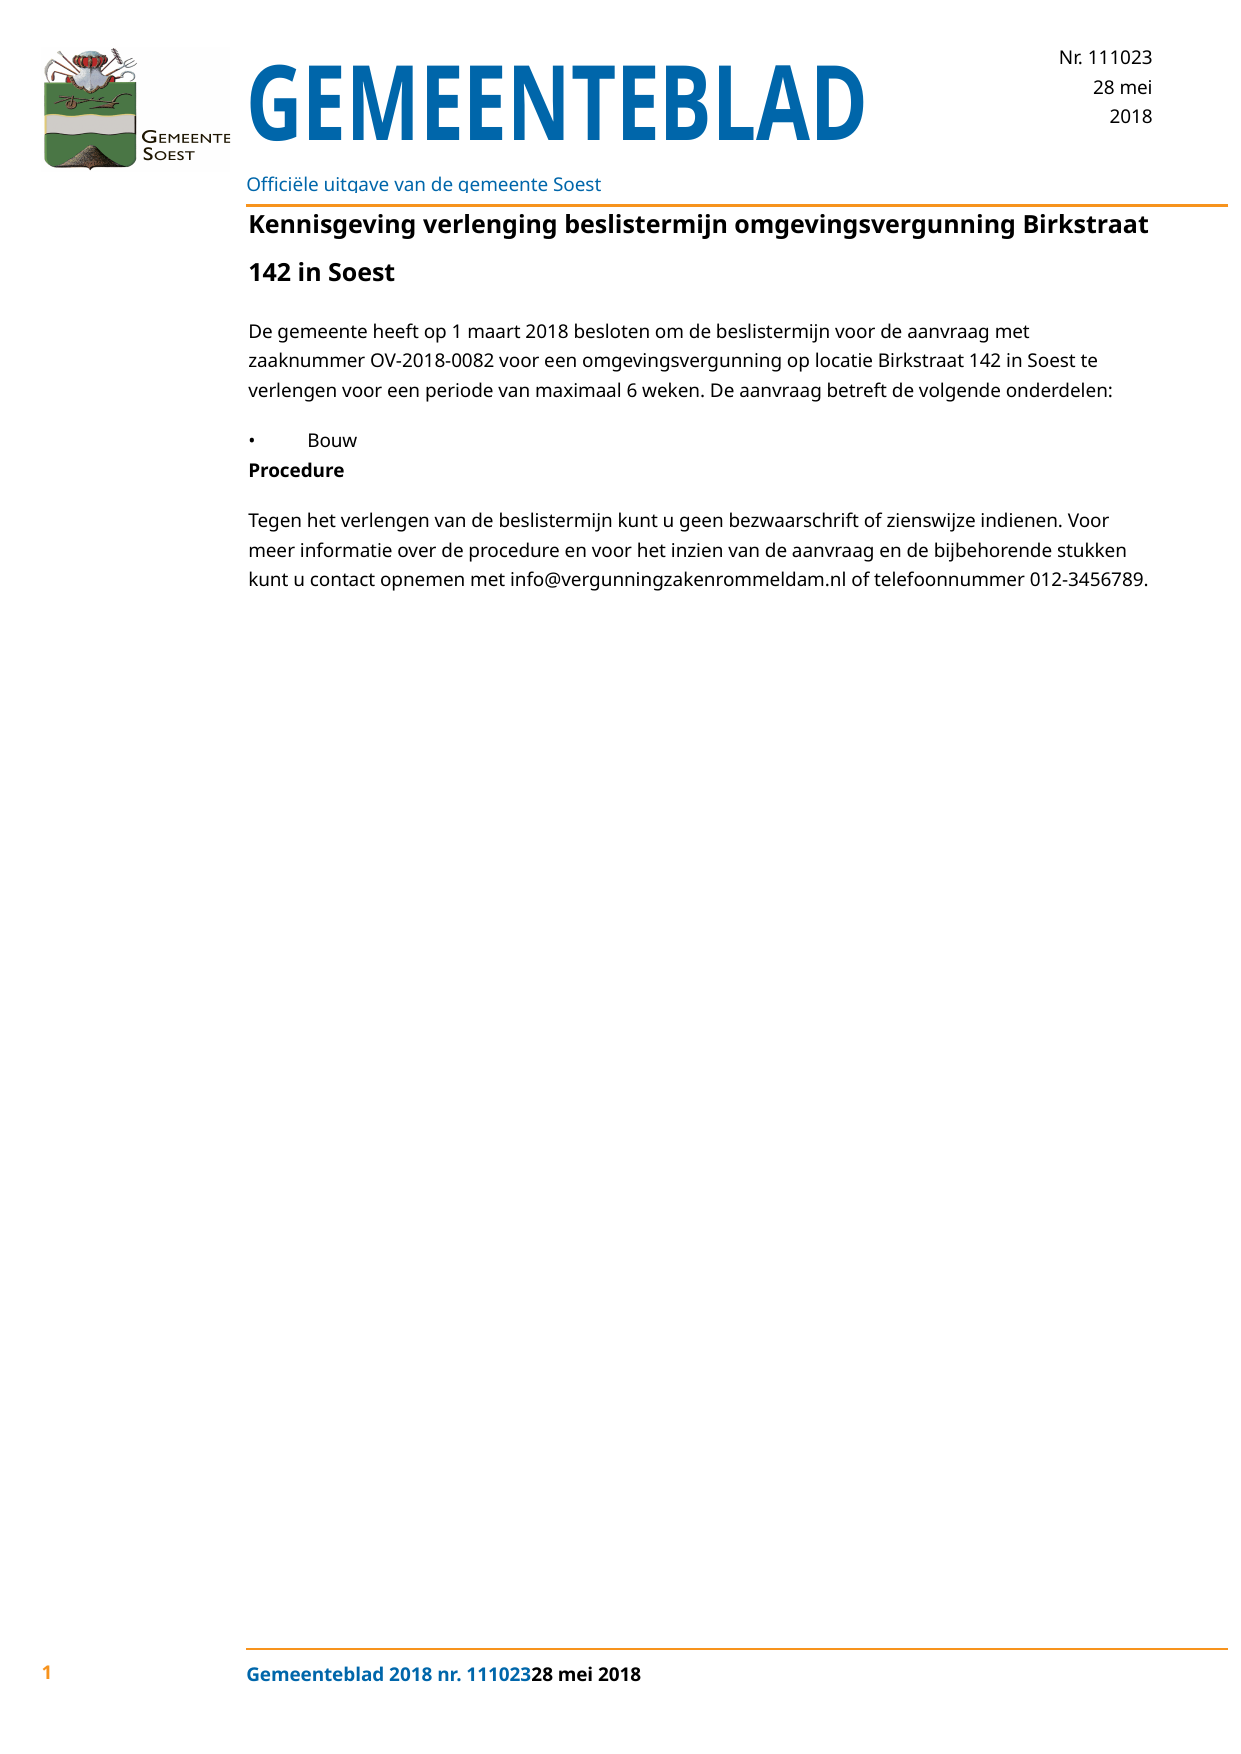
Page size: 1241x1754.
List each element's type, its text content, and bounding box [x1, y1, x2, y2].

text De gemeente heeft op 1 maart 2018 besloten om de beslistermijn voor de aanvraag met zaaknummer OV-2018-0082 voor een omgevingsvergunning op locatie Birkstraat 142 in Soest te verlengen voor een periode van maximaal 6 weken. De aanvraag betreft de volgende onderdelen: [248, 318, 1152, 403]
text Tegen het verlengen van de beslistermijn kunt u geen bezwaarschrift of zienswijze indienen. Voor meer informatie over de procedure en voor het inzien van de aanvraag en de bijbehorende stukken kunt u contact opnemen met info@vergunningzakenrommeldam.nl of telefoonnummer 012-3456789. [248, 507, 1152, 592]
text Procedure [248, 457, 1152, 483]
picture [41, 47, 231, 172]
list Bouw [248, 427, 1152, 453]
text Kennisgeving verlenging beslistermijn omgevingsvergunning Birkstraat 142 in Soest [248, 207, 1152, 288]
